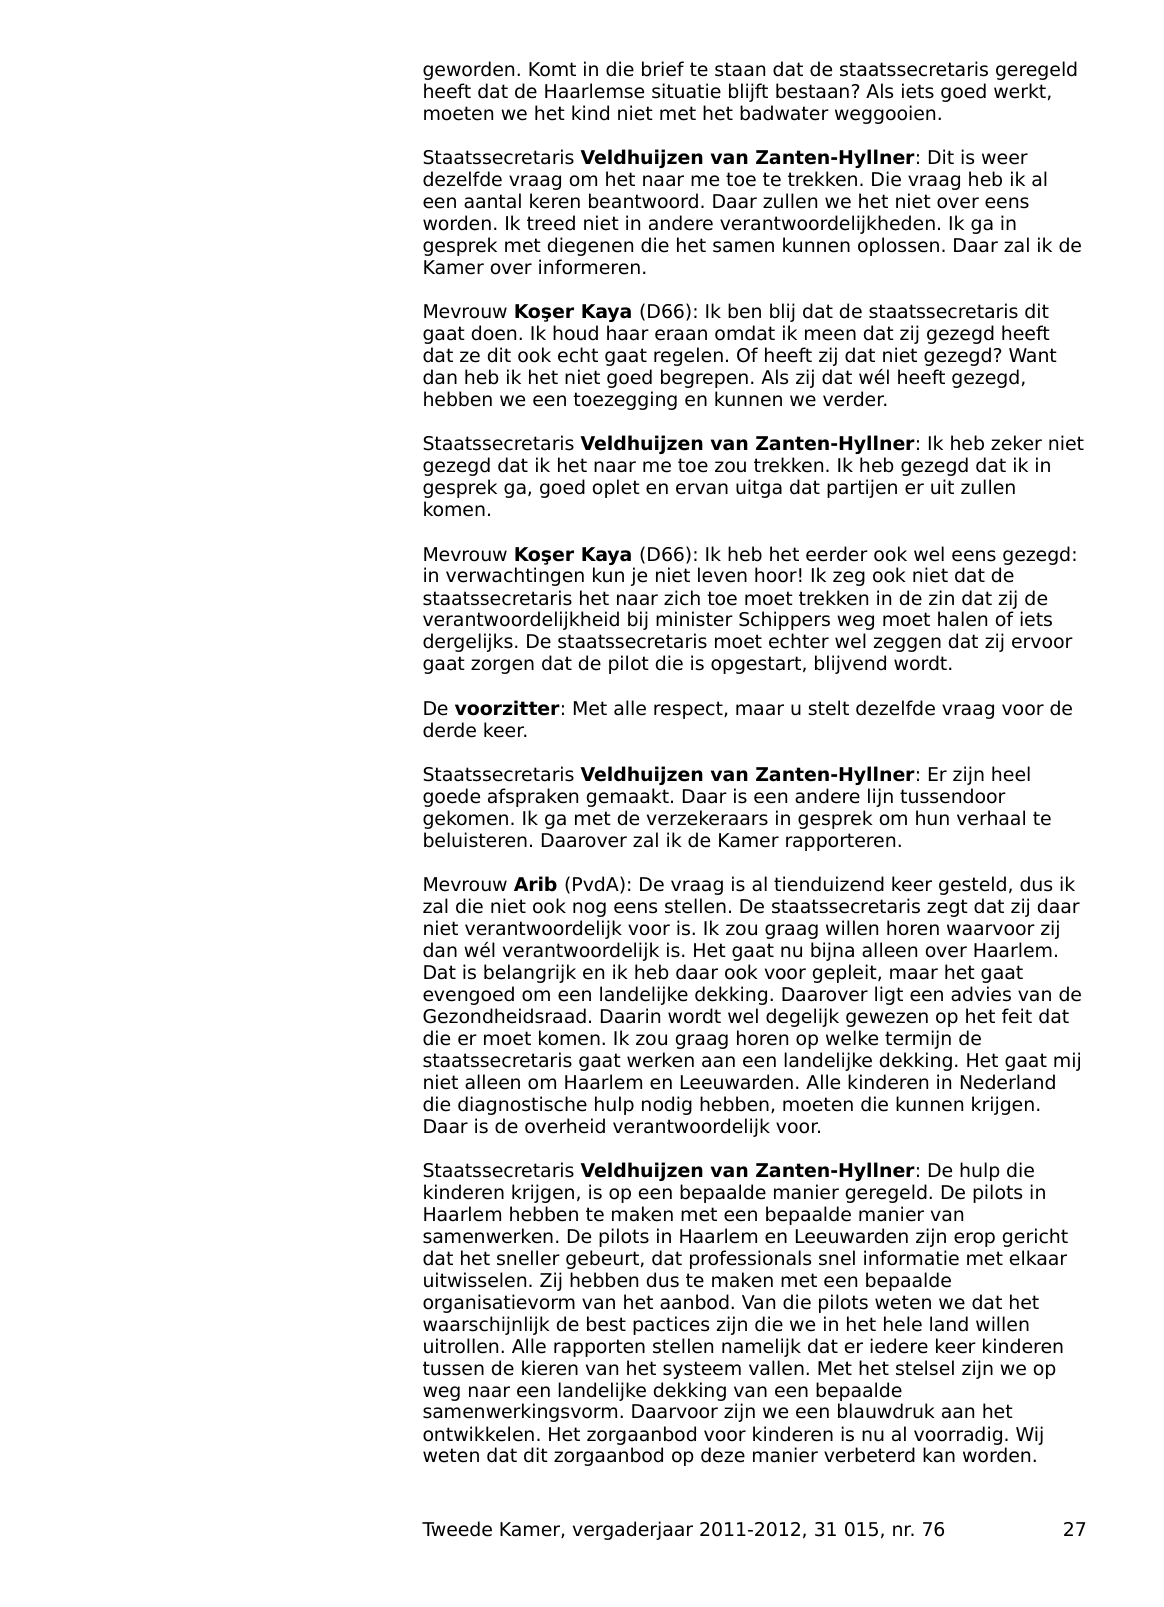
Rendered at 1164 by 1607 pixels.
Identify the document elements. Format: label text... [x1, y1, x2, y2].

text Staatssecretaris Veldhuijzen van Zanten-Hyllner: Ik heb zeker niet gezegd dat ik het naar me toe zou trekken. Ik heb gezegd dat ik in gesprek ga, goed oplet en ervan uitga dat partijen er uit zullen komen. [422, 433, 1087, 521]
text Mevrouw Koşer Kaya (D66): Ik ben blij dat de staatssecretaris dit gaat doen. Ik houd haar eraan omdat ik meen dat zij gezegd heeft dat ze dit ook echt gaat regelen. Of heeft zij dat niet gezegd? Want dan heb ik het niet goed begrepen. Als zij dat wél heeft gezegd, hebben we een toezegging en kunnen we verder. [422, 301, 1087, 411]
text Mevrouw Arib (PvdA): De vraag is al tienduizend keer gesteld, dus ik zal die niet ook nog eens stellen. De staatssecretaris zegt dat zij daar niet verantwoordelijk voor is. Ik zou graag willen horen waarvoor zij dan wél verantwoordelijk is. Het gaat nu bijna alleen over Haarlem. Dat is belangrijk en ik heb daar ook voor gepleit, maar het gaat evengoed om een landelijke dekking. Daarover ligt een advies van de Gezondheidsraad. Daarin wordt wel degelijk gewezen op het feit dat die er moet komen. Ik zou graag horen op welke termijn de staatssecretaris gaat werken aan een landelijke dekking. Het gaat mij niet alleen om Haarlem en Leeuwarden. Alle kinderen in Nederland die diagnostische hulp nodig hebben, moeten die kunnen krijgen. Daar is de overheid verantwoordelijk voor. [422, 874, 1087, 1137]
text De voorzitter: Met alle respect, maar u stelt dezelfde vraag voor de derde keer. [422, 697, 1087, 741]
text Staatssecretaris Veldhuijzen van Zanten-Hyllner: Dit is weer dezelfde vraag om het naar me toe te trekken. Die vraag heb ik al een aantal keren beantwoord. Daar zullen we het niet over eens worden. Ik treed niet in andere verantwoordelijkheden. Ik ga in gesprek met diegenen die het samen kunnen oplossen. Daar zal ik de Kamer over informeren. [422, 147, 1087, 279]
text Staatssecretaris Veldhuijzen van Zanten-Hyllner: Er zijn heel goede afspraken gemaakt. Daar is een andere lijn tussendoor gekomen. Ik ga met de verzekeraars in gesprek om hun verhaal te beluisteren. Daarover zal ik de Kamer rapporteren. [422, 764, 1087, 852]
text Staatssecretaris Veldhuijzen van Zanten-Hyllner: De hulp die kinderen krijgen, is op een bepaalde manier geregeld. De pilots in Haarlem hebben te maken met een bepaalde manier van samenwerken. De pilots in Haarlem en Leeuwarden zijn erop gericht dat het sneller gebeurt, dat professionals snel informatie met elkaar uitwisselen. Zij hebben dus te maken met een bepaalde organisatievorm van het aanbod. Van die pilots weten we dat het waarschijnlijk de best pactices zijn die we in het hele land willen uitrollen. Alle rapporten stellen namelijk dat er iedere keer kinderen tussen de kieren van het systeem vallen. Met het stelsel zijn we op weg naar een landelijke dekking van een bepaalde samenwerkingsvorm. Daarvoor zijn we een blauwdruk aan het ontwikkelen. Het zorgaanbod voor kinderen is nu al voorradig. Wij weten dat dit zorgaanbod op deze manier verbeterd kan worden. [422, 1160, 1087, 1467]
text Mevrouw Koşer Kaya (D66): Ik heb het eerder ook wel eens gezegd: in verwachtingen kun je niet leven hoor! Ik zeg ook niet dat de staatssecretaris het naar zich toe moet trekken in de zin dat zij de verantwoordelijkheid bij minister Schippers weg moet halen of iets dergelijks. De staatssecretaris moet echter wel zeggen dat zij ervoor gaat zorgen dat de pilot die is opgestart, blijvend wordt. [422, 543, 1087, 675]
text geworden. Komt in die brief te staan dat de staatssecretaris geregeld heeft dat de Haarlemse situatie blijft bestaan? Als iets goed werkt, moeten we het kind niet met het badwater weggooien. [422, 59, 1087, 125]
